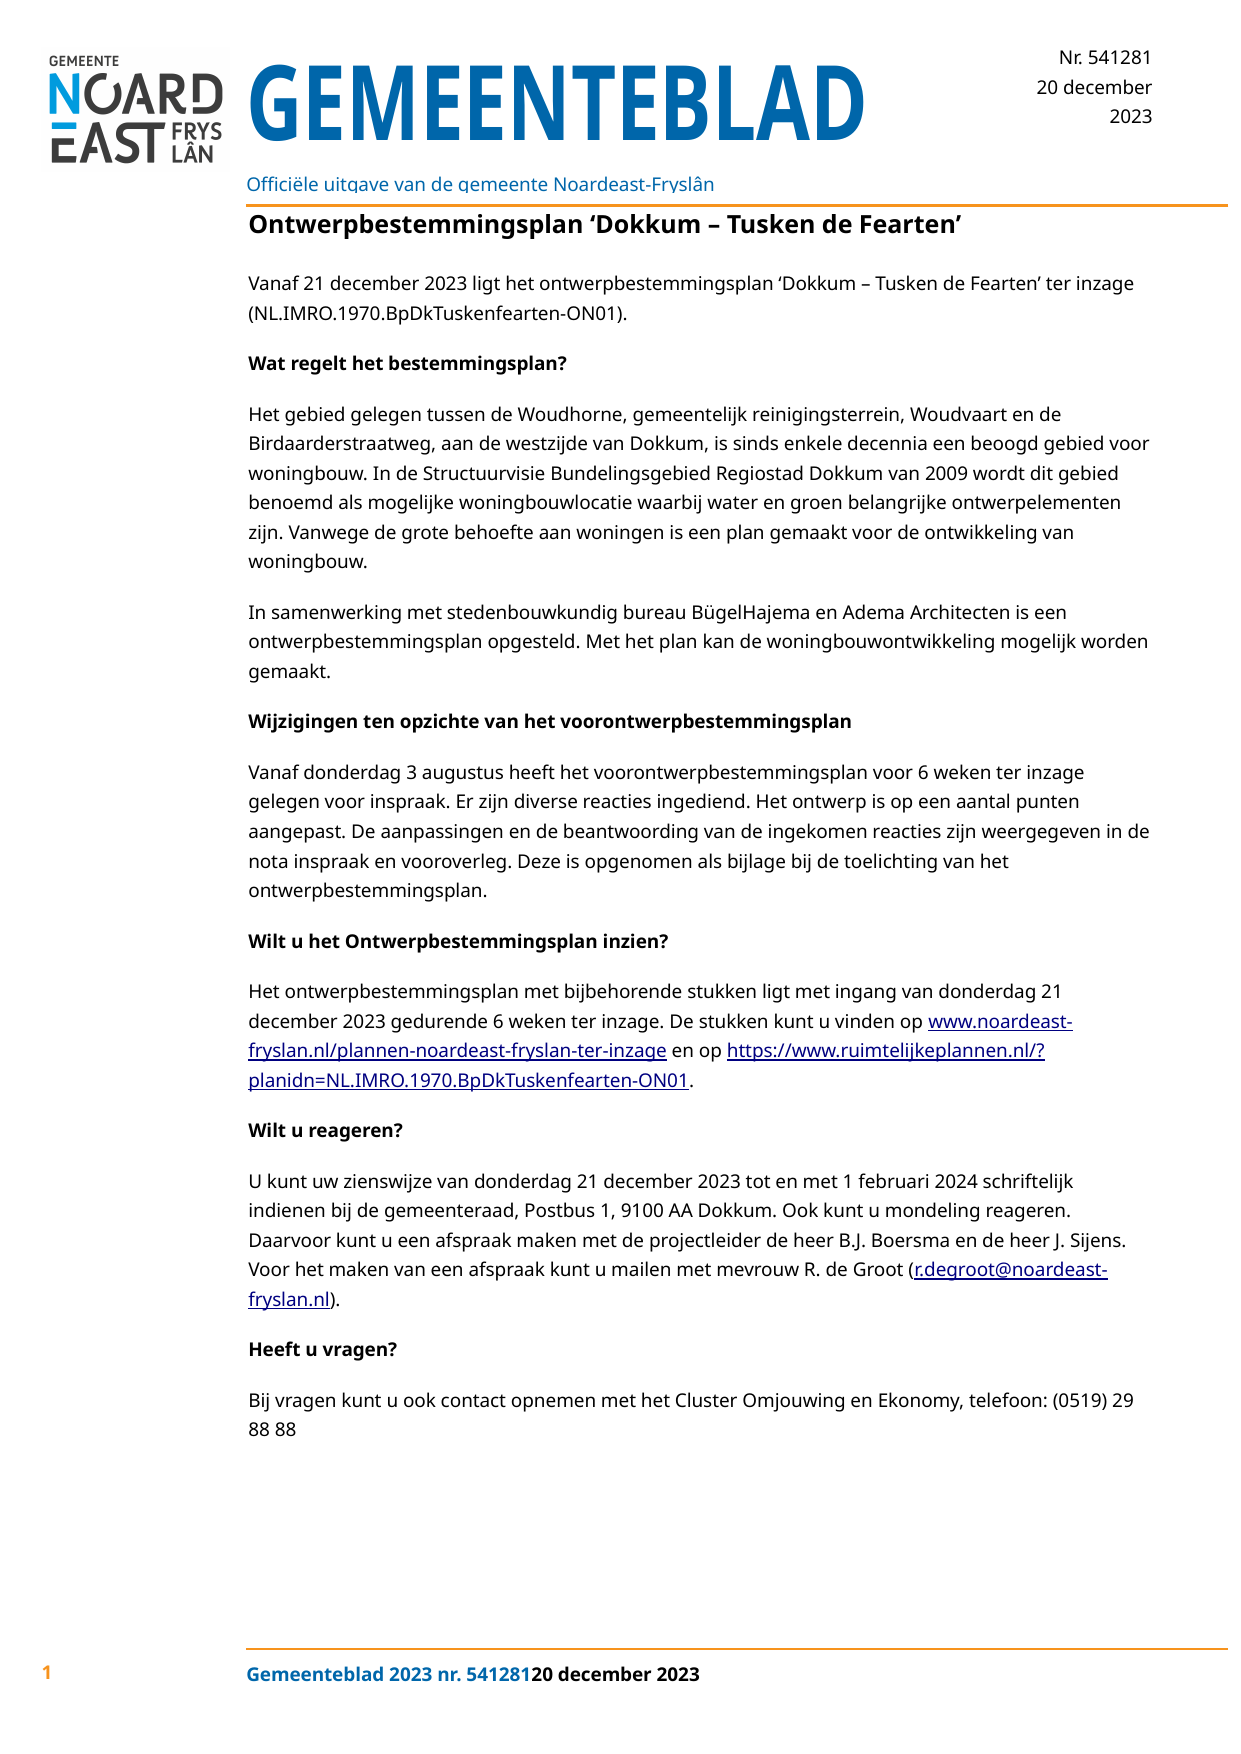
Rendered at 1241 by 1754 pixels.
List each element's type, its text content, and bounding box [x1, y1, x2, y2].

text Vanaf 21 december 2023 ligt het ontwerpbestemmingsplan ‘Dokkum – Tusken de Fearten’ ter inzage (NL.IMRO.1970.BpDkTuskenfearten-ON01). [248, 270, 1152, 326]
text Ontwerpbestemmingsplan ‘Dokkum – Tusken de Fearten’ [248, 207, 1152, 241]
text Het ontwerpbestemmingsplan met bijbehorende stukken ligt met ingang van donderdag 21 december 2023 gedurende 6 weken ter inzage. De stukken kunt u vinden op www.noardeast-fryslan.nl/plannen-noardeast-fryslan-ter-inzage en op https://www.ruimtelijkeplannen.nl/?planidn=NL.IMRO.1970.BpDkTuskenfearten-ON01. [248, 978, 1152, 1093]
text Heeft u vragen? [248, 1337, 1152, 1362]
text Wat regelt het bestemmingsplan? [248, 350, 1152, 376]
picture [41, 47, 231, 172]
text Wijzigingen ten opzichte van het voorontwerpbestemmingsplan [248, 709, 1152, 734]
text Bij vragen kunt u ook contact opnemen met het Cluster Omjouwing en Ekonomy, telefoon: (0519) 29 88 88 [248, 1387, 1152, 1442]
text Het gebied gelegen tussen de Woudhorne, gemeentelijk reinigingsterrein, Woudvaart en de Birdaarderstraatweg, aan de westzijde van Dokkum, is sinds enkele decennia een beoogd gebied voor woningbouw. In de Structuurvisie Bundelingsgebied Regiostad Dokkum van 2009 wordt dit gebied benoemd als mogelijke woningbouwlocatie waarbij water en groen belangrijke ontwerpelementen zijn. Vanwege de grote behoefte aan woningen is een plan gemaakt voor de ontwikkeling van woningbouw. [248, 401, 1152, 574]
text In samenwerking met stedenbouwkundig bureau BügelHajema en Adema Architecten is een ontwerpbestemmingsplan opgesteld. Met het plan kan de woningbouwontwikkeling mogelijk worden gemaakt. [248, 599, 1152, 684]
text Wilt u het Ontwerpbestemmingsplan inzien? [248, 928, 1152, 953]
text Vanaf donderdag 3 augustus heeft het voorontwerpbestemmingsplan voor 6 weken ter inzage gelegen voor inspraak. Er zijn diverse reacties ingediend. Het ontwerp is op een aantal punten aangepast. De aanpassingen en de beantwoording van de ingekomen reacties zijn weergegeven in de nota inspraak en vooroverleg. Deze is opgenomen als bijlage bij de toelichting van het ontwerpbestemmingsplan. [248, 759, 1152, 903]
text U kunt uw zienswijze van donderdag 21 december 2023 tot en met 1 februari 2024 schriftelijk indienen bij de gemeenteraad, Postbus 1, 9100 AA Dokkum. Ook kunt u mondeling reageren. Daarvoor kunt u een afspraak maken met de projectleider de heer B.J. Boersma en de heer J. Sijens. Voor het maken van een afspraak kunt u mailen met mevrouw R. de Groot (r.degroot@noardeast-fryslan.nl). [248, 1168, 1152, 1312]
text Wilt u reageren? [248, 1117, 1152, 1143]
